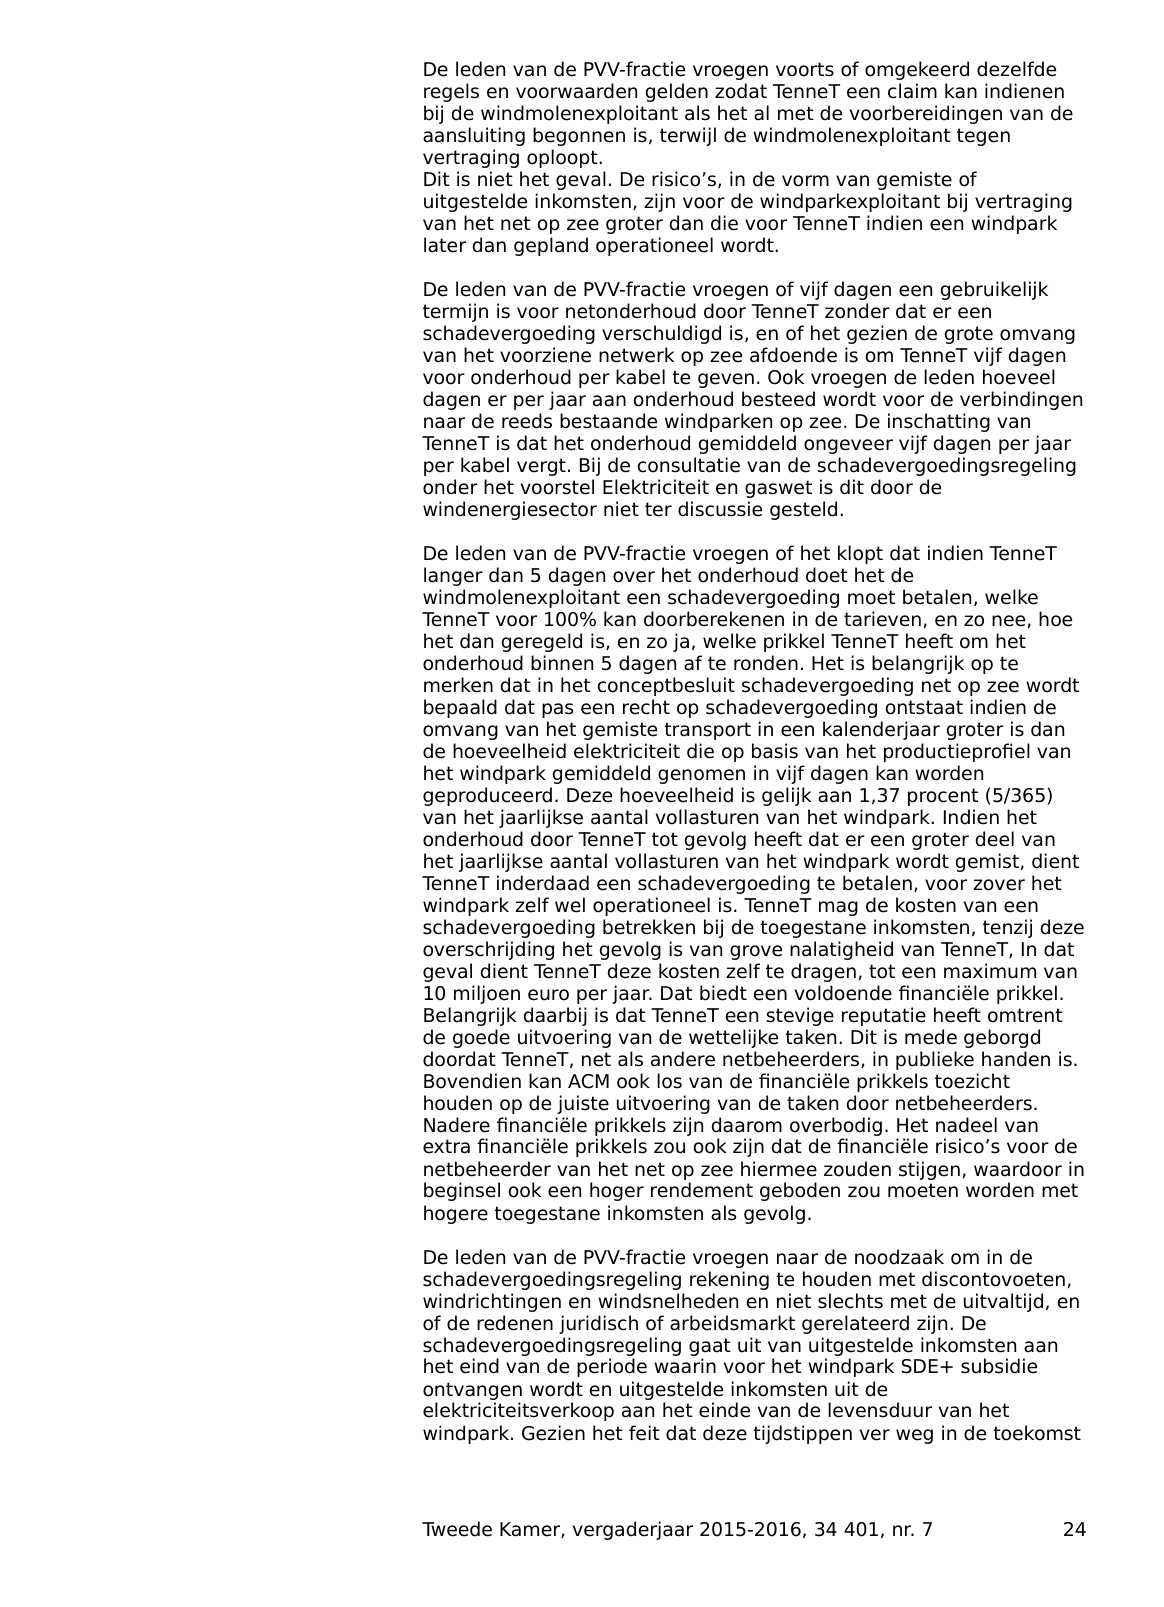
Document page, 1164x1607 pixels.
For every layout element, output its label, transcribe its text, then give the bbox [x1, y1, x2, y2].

text De leden van de PVV-fractie vroegen naar de noodzaak om in de schadevergoedingsregeling rekening te houden met discontovoeten, windrichtingen en windsnelheden en niet slechts met de uitvaltijd, en of de redenen juridisch of arbeidsmarkt gerelateerd zijn. De schadevergoedingsregeling gaat uit van uitgestelde inkomsten aan het eind van de periode waarin voor het windpark SDE+ subsidie ontvangen wordt en uitgestelde inkomsten uit de elektriciteitsverkoop aan het einde van de levensduur van het windpark. Gezien het feit dat deze tijdstippen ver weg in de toekomst [422, 1247, 1087, 1444]
text De leden van de PVV-fractie vroegen of vijf dagen een gebruikelijk termijn is voor netonderhoud door TenneT zonder dat er een schadevergoeding verschuldigd is, en of het gezien de grote omvang van het voorziene netwerk op zee afdoende is om TenneT vijf dagen voor onderhoud per kabel te geven. Ook vroegen de leden hoeveel dagen er per jaar aan onderhoud besteed wordt voor de verbindingen naar de reeds bestaande windparken op zee. De inschatting van TenneT is dat het onderhoud gemiddeld ongeveer vijf dagen per jaar per kabel vergt. Bij de consultatie van de schadevergoedingsregeling onder het voorstel Elektriciteit en gaswet is dit door de windenergiesector niet ter discussie gesteld. [422, 279, 1087, 521]
text Dit is niet het geval. De risico’s, in de vorm van gemiste of uitgestelde inkomsten, zijn voor de windparkexploitant bij vertraging van het net op zee groter dan die voor TenneT indien een windpark later dan gepland operationeel wordt. [422, 169, 1087, 257]
text De leden van de PVV-fractie vroegen voorts of omgekeerd dezelfde regels en voorwaarden gelden zodat TenneT een claim kan indienen bij de windmolenexploitant als het al met de voorbereidingen van de aansluiting begonnen is, terwijl de windmolenexploitant tegen vertraging oploopt. [422, 59, 1087, 169]
text De leden van de PVV-fractie vroegen of het klopt dat indien TenneT langer dan 5 dagen over het onderhoud doet het de windmolenexploitant een schadevergoeding moet betalen, welke TenneT voor 100% kan doorberekenen in de tarieven, en zo nee, hoe het dan geregeld is, en zo ja, welke prikkel TenneT heeft om het onderhoud binnen 5 dagen af te ronden. Het is belangrijk op te merken dat in het conceptbesluit schadevergoeding net op zee wordt bepaald dat pas een recht op schadevergoeding ontstaat indien de omvang van het gemiste transport in een kalenderjaar groter is dan de hoeveelheid elektriciteit die op basis van het productieprofiel van het windpark gemiddeld genomen in vijf dagen kan worden geproduceerd. Deze hoeveelheid is gelijk aan 1,37 procent (5/365) van het jaarlijkse aantal vollasturen van het windpark. Indien het onderhoud door TenneT tot gevolg heeft dat er een groter deel van het jaarlijkse aantal vollasturen van het windpark wordt gemist, dient TenneT inderdaad een schadevergoeding te betalen, voor zover het windpark zelf wel operationeel is. TenneT mag de kosten van een schadevergoeding betrekken bij de toegestane inkomsten, tenzij deze overschrijding het gevolg is van grove nalatigheid van TenneT, In dat geval dient TenneT deze kosten zelf te dragen, tot een maximum van 10 miljoen euro per jaar. Dat biedt een voldoende financiële prikkel. Belangrijk daarbij is dat TenneT een stevige reputatie heeft omtrent de goede uitvoering van de wettelijke taken. Dit is mede geborgd doordat TenneT, net als andere netbeheerders, in publieke handen is. Bovendien kan ACM ook los van de financiële prikkels toezicht houden op de juiste uitvoering van de taken door netbeheerders. Nadere financiële prikkels zijn daarom overbodig. Het nadeel van extra financiële prikkels zou ook zijn dat de financiële risico’s voor de netbeheerder van het net op zee hiermee zouden stijgen, waardoor in beginsel ook een hoger rendement geboden zou moeten worden met hogere toegestane inkomsten als gevolg. [422, 543, 1087, 1224]
